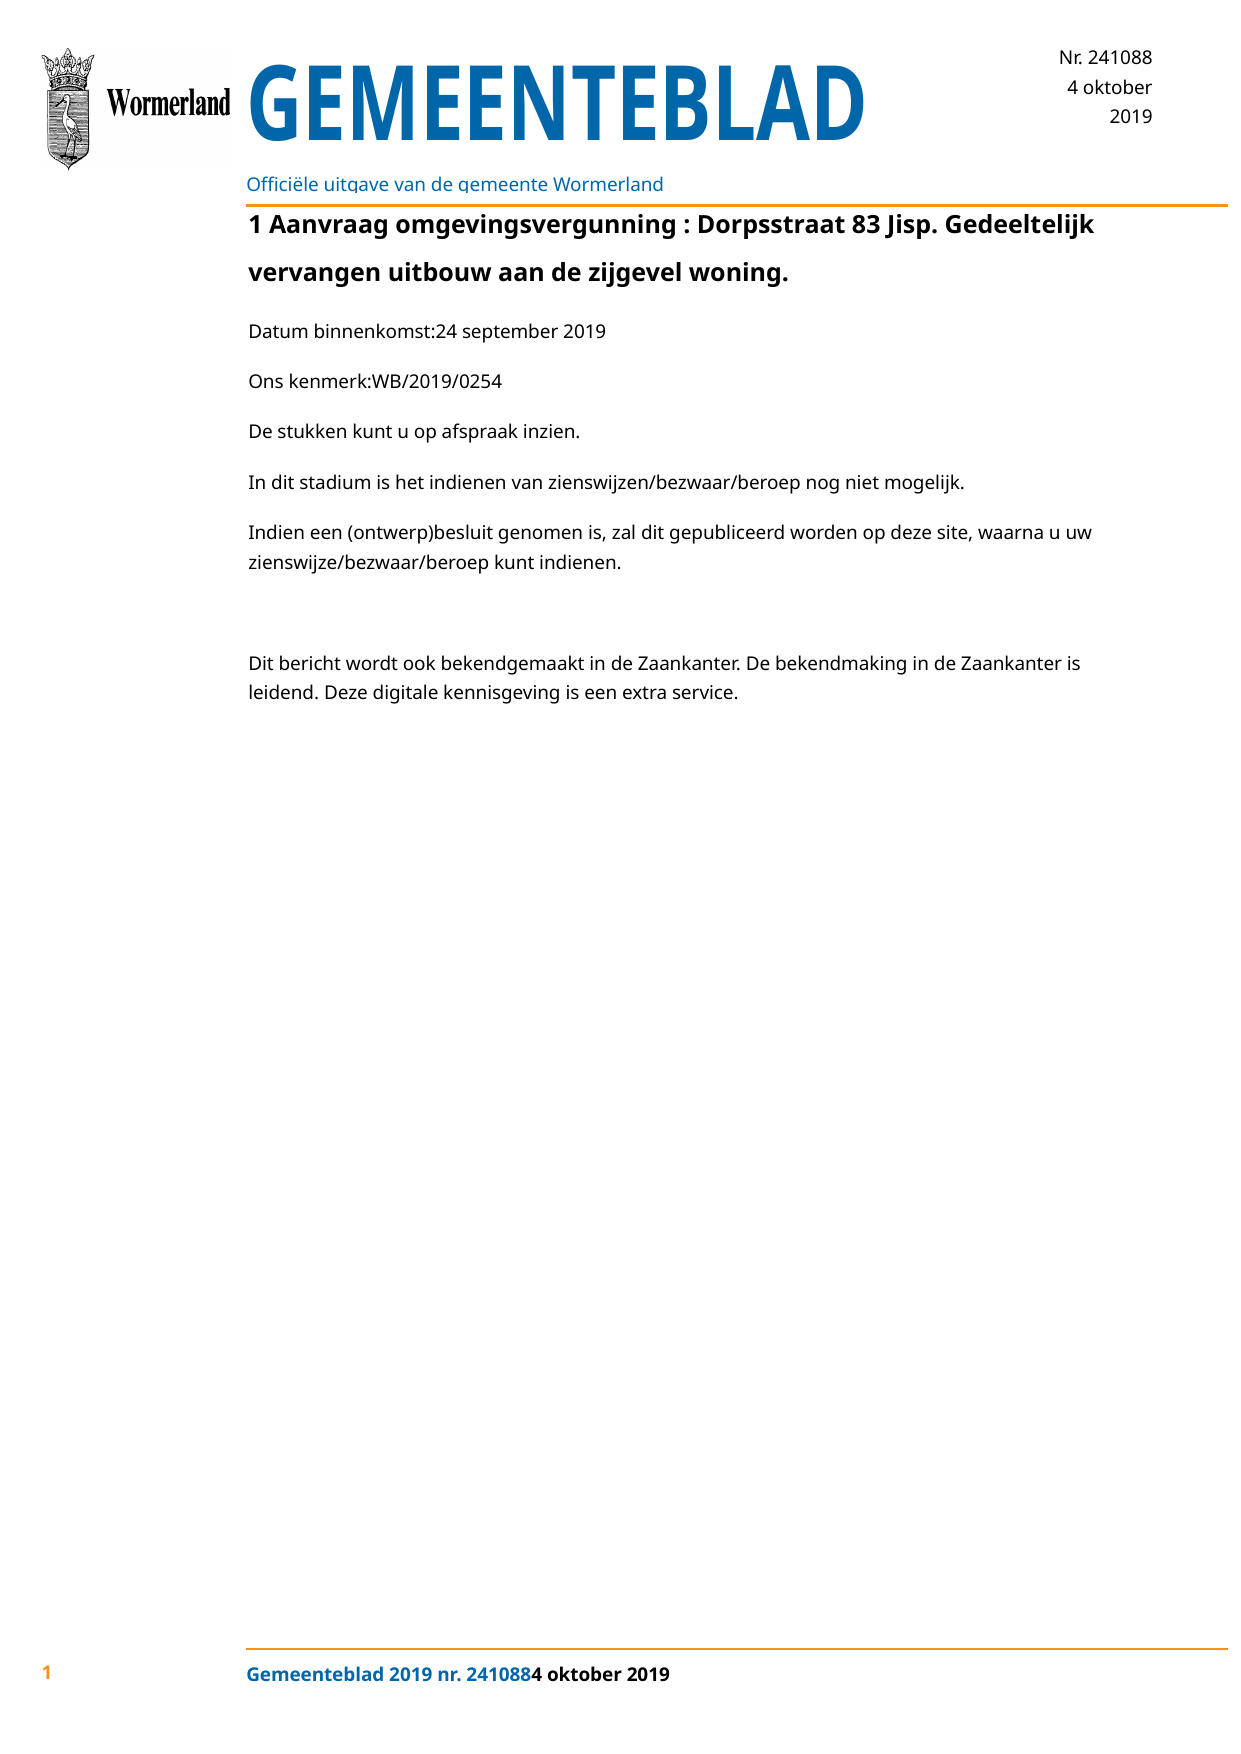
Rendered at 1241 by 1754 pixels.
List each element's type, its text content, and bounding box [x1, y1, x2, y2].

text De stukken kunt u op afspraak inzien. [248, 419, 1152, 444]
text Dit bericht wordt ook bekendgemaakt in de Zaankanter. De bekendmaking in de Zaankanter is leidend. Deze digitale kennisgeving is een extra service. [248, 650, 1152, 705]
text In dit stadium is het indienen van zienswijzen/bezwaar/beroep nog niet mogelijk. [248, 469, 1152, 495]
text Ons kenmerk:WB/2019/0254 [248, 368, 1152, 394]
text 1 Aanvraag omgevingsvergunning : Dorpsstraat 83 Jisp. Gedeeltelijk vervangen uitbouw aan de zijgevel woning. [248, 207, 1152, 288]
text Indien een (ontwerp)besluit genomen is, zal dit gepubliceerd worden op deze site, waarna u uw zienswijze/bezwaar/beroep kunt indienen. [248, 519, 1152, 575]
text Datum binnenkomst:24 september 2019 [248, 318, 1152, 344]
picture [41, 47, 231, 172]
